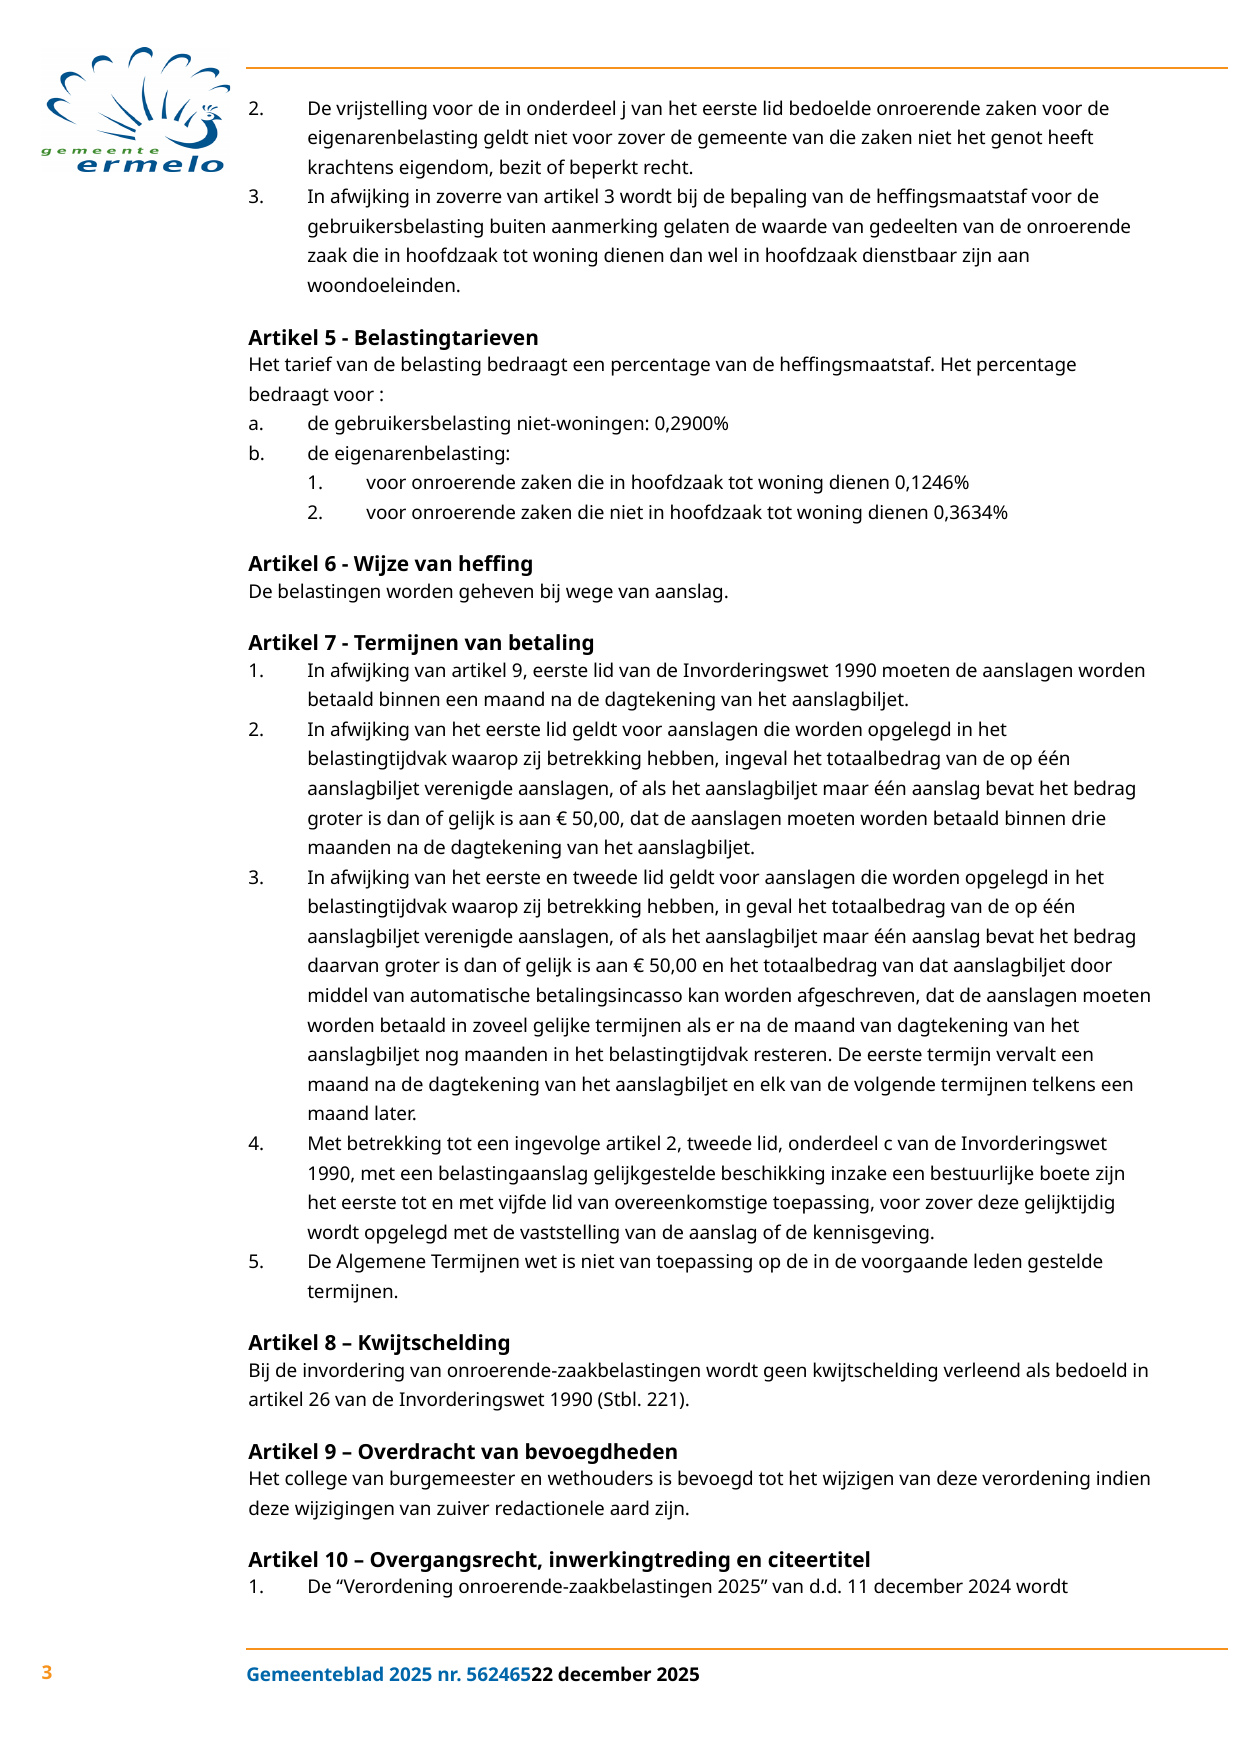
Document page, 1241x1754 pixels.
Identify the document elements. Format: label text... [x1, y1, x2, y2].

list voor onroerende zaken die niet in hoofdzaak tot woning dienen 0,3634% [307, 499, 1152, 525]
list De “Verordening onroerende-zaakbelastingen 2025” van d.d. 11 december 2024 wordt [248, 1574, 1152, 1599]
list In afwijking van het eerste lid geldt voor aanslagen die worden opgelegd in het belastingtijdvak waarop zij betrekking hebben, ingeval het totaalbedrag van de op één aanslagbiljet verenigde aanslagen, of als het aanslagbiljet maar één aanslag bevat het bedrag groter is dan of gelijk is aan € 50,00, dat de aanslagen moeten worden betaald binnen drie maanden na de dagtekening van het aanslagbiljet. [248, 716, 1152, 860]
text Bij de invordering van onroerende-zaakbelastingen wordt geen kwijtschelding verleend als bedoeld in artikel 26 van de Invorderingswet 1990 (Stbl. 221). [248, 1357, 1152, 1412]
list De Algemene Termijnen wet is niet van toepassing op de in de voorgaande leden gestelde termijnen. [248, 1248, 1152, 1304]
list Met betrekking tot een ingevolge artikel 2, tweede lid, onderdeel c van de Invorderingswet 1990, met een belastingaanslag gelijkgestelde beschikking inzake een bestuurlijke boete zijn het eerste tot en met vijfde lid van overeenkomstige toepassing, voor zover deze gelijktijdig wordt opgelegd met de vaststelling van de aanslag of de kennisgeving. [248, 1130, 1152, 1244]
list De vrijstelling voor de in onderdeel j van het eerste lid bedoelde onroerende zaken voor de eigenarenbelasting geldt niet voor zover de gemeente van die zaken niet het genot heeft krachtens eigendom, bezit of beperkt recht. [248, 95, 1152, 180]
list In afwijking van artikel 9, eerste lid van de Invorderingswet 1990 moeten de aanslagen worden betaald binnen een maand na de dagtekening van het aanslagbiljet. [248, 657, 1152, 712]
text Artikel 10 – Overgangsrecht, inwerkingtreding en citeertitel [248, 1545, 1152, 1574]
list de eigenarenbelasting: [248, 440, 1152, 466]
picture [41, 47, 231, 172]
text Het college van burgemeester en wethouders is bevoegd tot het wijzigen van deze verordening indien deze wijzigingen van zuiver redactionele aard zijn. [248, 1465, 1152, 1521]
text Artikel 8 – Kwijtschelding [248, 1328, 1152, 1357]
text Artikel 6 - Wijze van heffing [248, 549, 1152, 578]
list In afwijking van het eerste en tweede lid geldt voor aanslagen die worden opgelegd in het belastingtijdvak waarop zij betrekking hebben, in geval het totaalbedrag van de op één aanslagbiljet verenigde aanslagen, of als het aanslagbiljet maar één aanslag bevat het bedrag daarvan groter is dan of gelijk is aan € 50,00 en het totaalbedrag van dat aanslagbiljet door middel van automatische betalingsincasso kan worden afgeschreven, dat de aanslagen moeten worden betaald in zoveel gelijke termijnen als er na de maand van dagtekening van het aanslagbiljet nog maanden in het belastingtijdvak resteren. De eerste termijn vervalt een maand na de dagtekening van het aanslagbiljet en elk van de volgende termijnen telkens een maand later. [248, 864, 1152, 1126]
list In afwijking in zoverre van artikel 3 wordt bij de bepaling van de heffingsmaatstaf voor de gebruikersbelasting buiten aanmerking gelaten de waarde van gedeelten van de onroerende zaak die in hoofdzaak tot woning dienen dan wel in hoofdzaak dienstbaar zijn aan woondoeleinden. [248, 183, 1152, 298]
text Artikel 5 - Belastingtarieven [248, 323, 1152, 351]
text De belastingen worden geheven bij wege van aanslag. [248, 578, 1152, 604]
text Het tarief van de belasting bedraagt een percentage van de heffingsmaatstaf. Het percentage bedraagt voor : [248, 351, 1152, 406]
text Artikel 7 - Termijnen van betaling [248, 628, 1152, 657]
list voor onroerende zaken die in hoofdzaak tot woning dienen 0,1246% [307, 469, 1152, 495]
text Artikel 9 – Overdracht van bevoegdheden [248, 1437, 1152, 1465]
list de gebruikersbelasting niet-woningen: 0,2900% [248, 410, 1152, 436]
